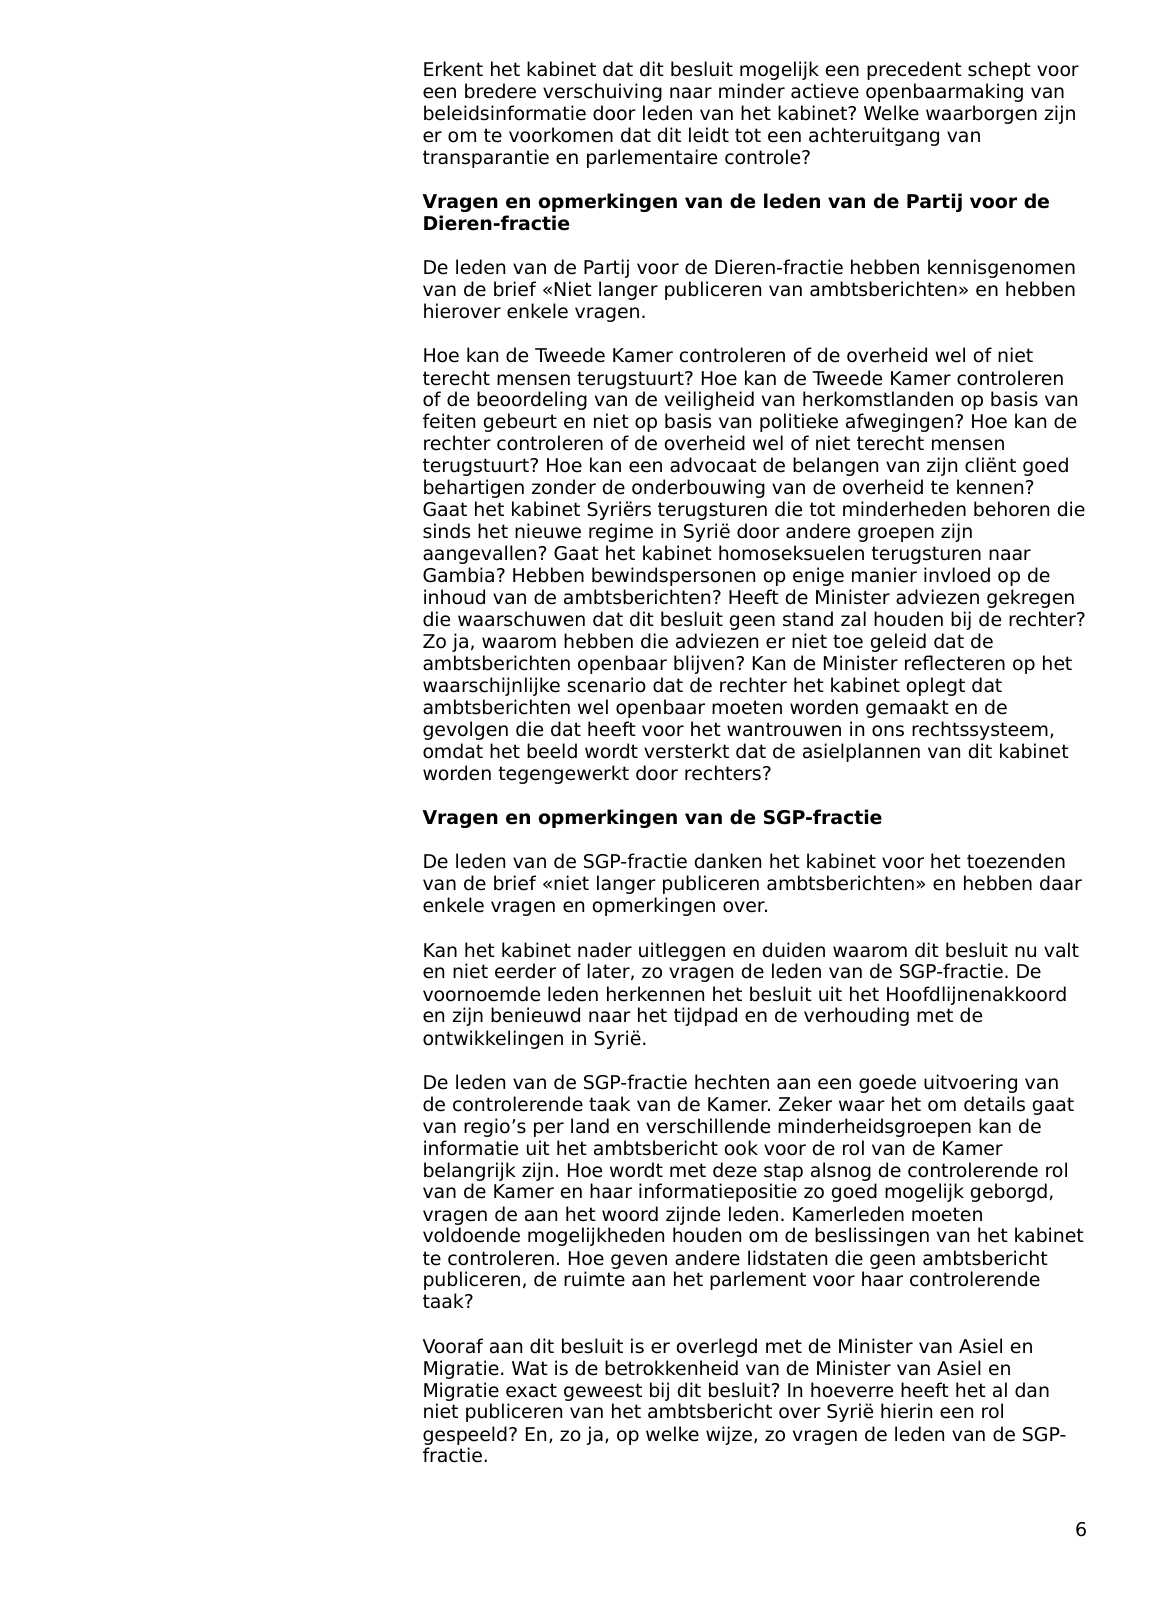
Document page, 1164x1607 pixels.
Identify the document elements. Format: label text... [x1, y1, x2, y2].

text De leden van de SGP-fractie hechten aan een goede uitvoering van de controlerende taak van de Kamer. Zeker waar het om details gaat van regio’s per land en verschillende minderheidsgroepen kan de informatie uit het ambtsbericht ook voor de rol van de Kamer belangrijk zijn. Hoe wordt met deze stap alsnog de controlerende rol van de Kamer en haar informatiepositie zo goed mogelijk geborgd, vragen de aan het woord zijnde leden. Kamerleden moeten voldoende mogelijkheden houden om de beslissingen van het kabinet te controleren. Hoe geven andere lidstaten die geen ambtsbericht publiceren, de ruimte aan het parlement voor haar controlerende taak? [422, 1072, 1087, 1313]
text Hoe kan de Tweede Kamer controleren of de overheid wel of niet terecht mensen terugstuurt? Hoe kan de Tweede Kamer controleren of de beoordeling van de veiligheid van herkomstlanden op basis van feiten gebeurt en niet op basis van politieke afwegingen? Hoe kan de rechter controleren of de overheid wel of niet terecht mensen terugstuurt? Hoe kan een advocaat de belangen van zijn cliënt goed behartigen zonder de onderbouwing van de overheid te kennen? [422, 345, 1087, 499]
subtitle Vragen en opmerkingen van de leden van de Partij voor de Dieren-fractie [422, 191, 1087, 235]
text De leden van de SGP-fractie danken het kabinet voor het toezenden van de brief «niet langer publiceren ambtsberichten» en hebben daar enkele vragen en opmerkingen over. [422, 851, 1087, 917]
text Vooraf aan dit besluit is er overlegd met de Minister van Asiel en Migratie. Wat is de betrokkenheid van de Minister van Asiel en Migratie exact geweest bij dit besluit? In hoeverre heeft het al dan niet publiceren van het ambtsbericht over Syrië hierin een rol gespeeld? En, zo ja, op welke wijze, zo vragen de leden van de SGP-fractie. [422, 1336, 1087, 1467]
text Kan het kabinet nader uitleggen en duiden waarom dit besluit nu valt en niet eerder of later, zo vragen de leden van de SGP-fractie. De voornoemde leden herkennen het besluit uit het Hoofdlijnenakkoord en zijn benieuwd naar het tijdpad en de verhouding met de ontwikkelingen in Syrië. [422, 939, 1087, 1049]
text Gaat het kabinet Syriërs terugsturen die tot minderheden behoren die sinds het nieuwe regime in Syrië door andere groepen zijn aangevallen? Gaat het kabinet homoseksuelen terugsturen naar Gambia? Hebben bewindspersonen op enige manier invloed op de inhoud van de ambtsberichten? Heeft de Minister adviezen gekregen die waarschuwen dat dit besluit geen stand zal houden bij de rechter? Zo ja, waarom hebben die adviezen er niet toe geleid dat de ambtsberichten openbaar blijven? Kan de Minister reflecteren op het waarschijnlijke scenario dat de rechter het kabinet oplegt dat ambtsberichten wel openbaar moeten worden gemaakt en de gevolgen die dat heeft voor het wantrouwen in ons rechtssysteem, omdat het beeld wordt versterkt dat de asielplannen van dit kabinet worden tegengewerkt door rechters? [422, 499, 1087, 785]
text De leden van de Partij voor de Dieren-fractie hebben kennisgenomen van de brief «Niet langer publiceren van ambtsberichten» en hebben hierover enkele vragen. [422, 257, 1087, 323]
subtitle Vragen en opmerkingen van de SGP-fractie [422, 807, 1087, 829]
text Erkent het kabinet dat dit besluit mogelijk een precedent schept voor een bredere verschuiving naar minder actieve openbaarmaking van beleidsinformatie door leden van het kabinet? Welke waarborgen zijn er om te voorkomen dat dit leidt tot een achteruitgang van transparantie en parlementaire controle? [422, 59, 1087, 169]
